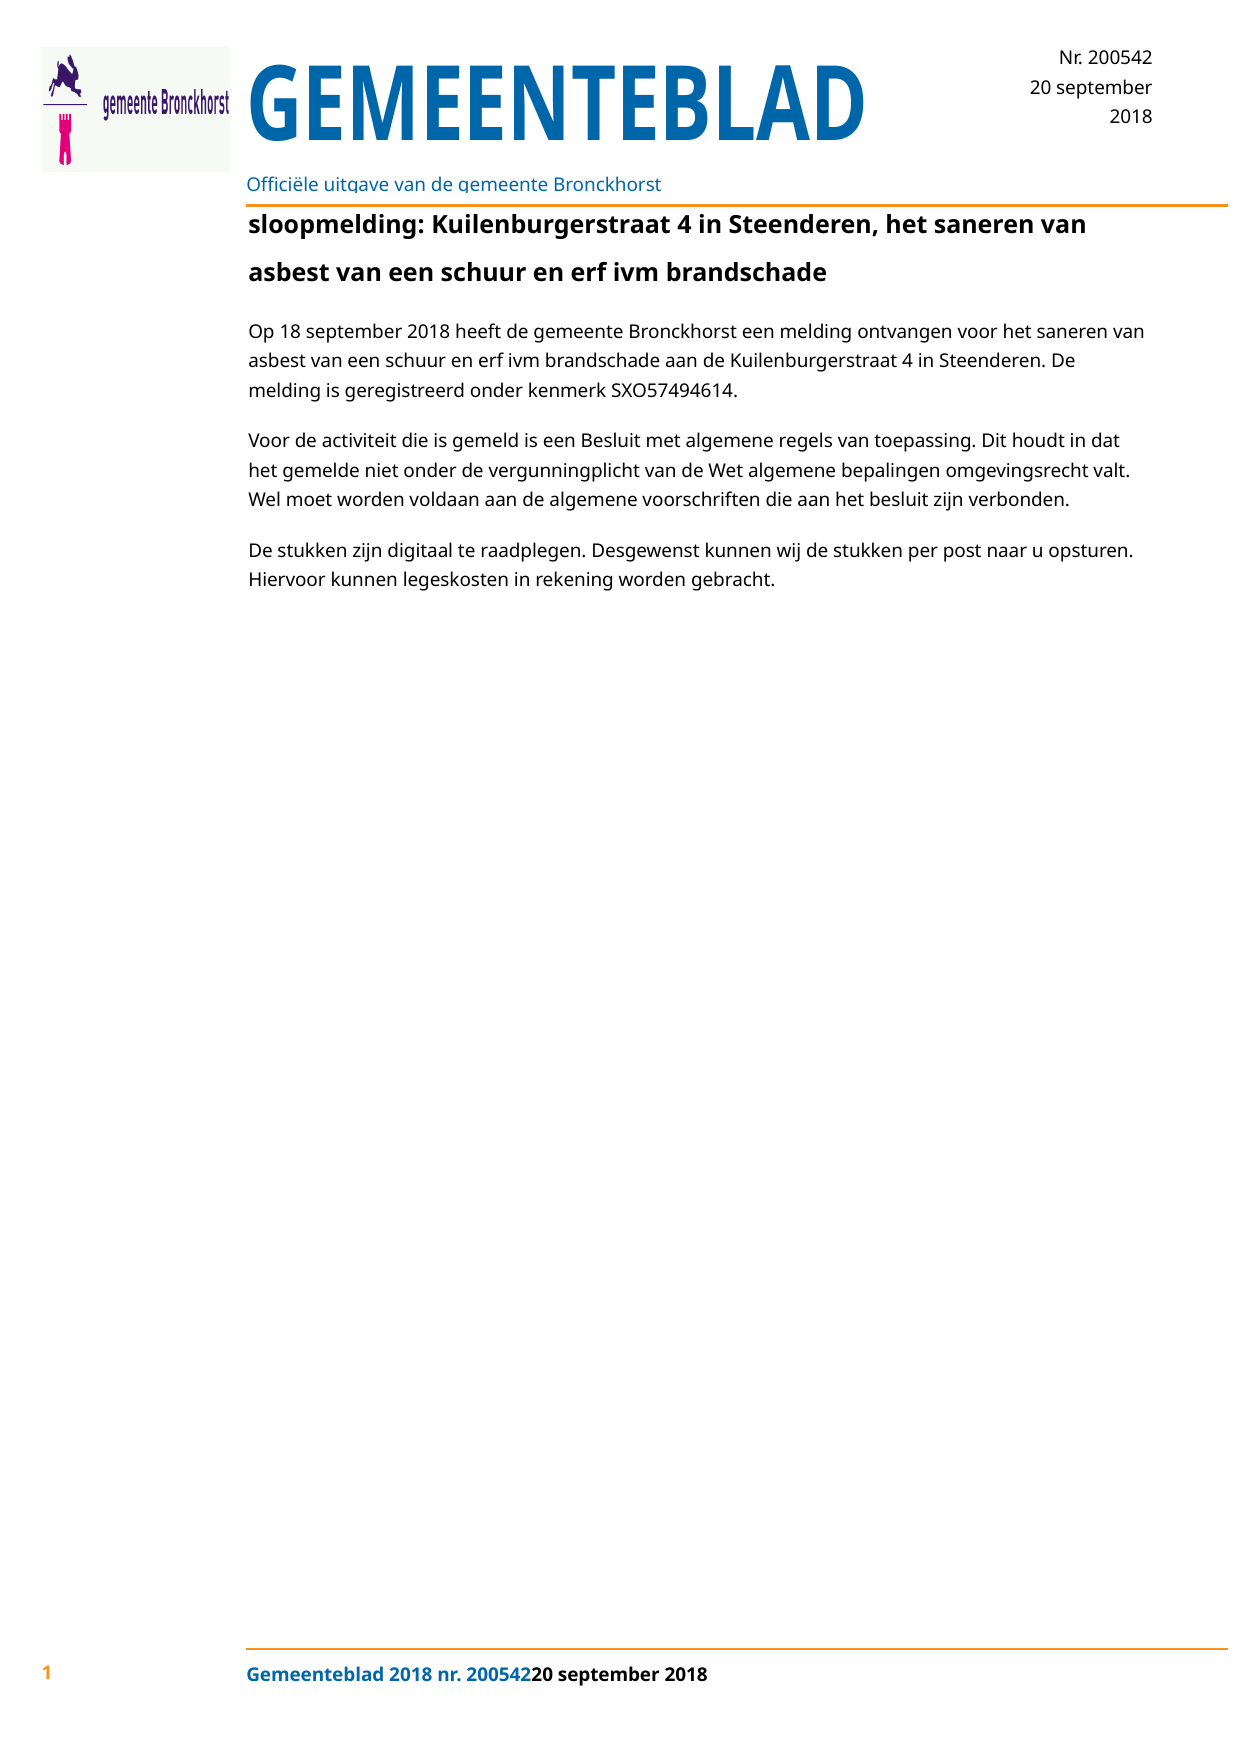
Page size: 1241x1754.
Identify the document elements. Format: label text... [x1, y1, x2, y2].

text De stukken zijn digitaal te raadplegen. Desgewenst kunnen wij de stukken per post naar u opsturen. Hiervoor kunnen legeskosten in rekening worden gebracht. [248, 537, 1152, 592]
text sloopmelding: Kuilenburgerstraat 4 in Steenderen, het saneren van asbest van een schuur en erf ivm brandschade [248, 207, 1152, 288]
text Voor de activiteit die is gemeld is een Besluit met algemene regels van toepassing. Dit houdt in dat het gemelde niet onder de vergunningplicht van de Wet algemene bepalingen omgevingsrecht valt. Wel moet worden voldaan aan de algemene voorschriften die aan het besluit zijn verbonden. [248, 427, 1152, 512]
text Op 18 september 2018 heeft de gemeente Bronckhorst een melding ontvangen voor het saneren van asbest van een schuur en erf ivm brandschade aan de Kuilenburgerstraat 4 in Steenderen. De melding is geregistreerd onder kenmerk SXO57494614. [248, 318, 1152, 403]
picture [41, 47, 231, 172]
